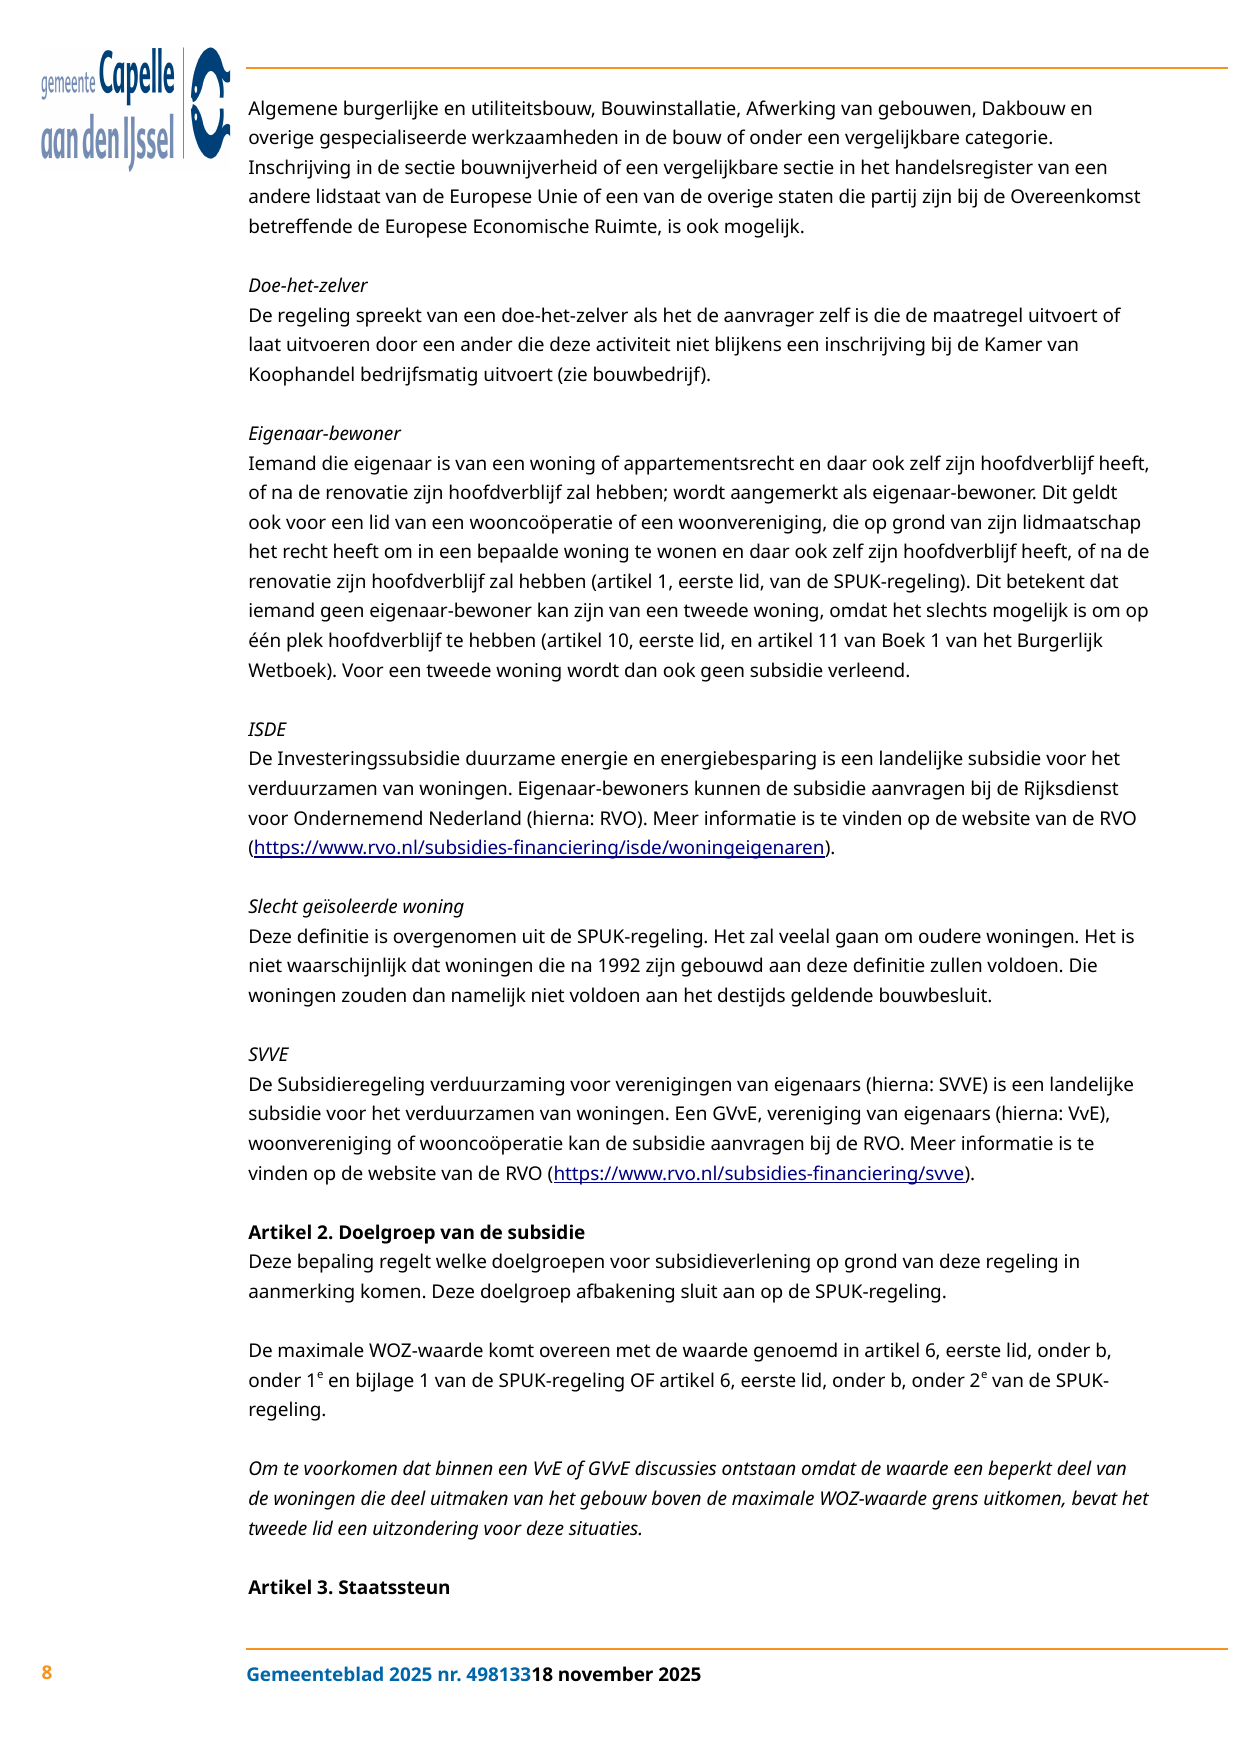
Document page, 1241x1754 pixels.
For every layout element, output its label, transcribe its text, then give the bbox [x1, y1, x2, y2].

text SVVE [248, 1041, 1152, 1067]
text De Subsidieregeling verduurzaming voor verenigingen van eigenaars (hierna: SVVE) is een landelijke subsidie voor het verduurzamen van woningen. Een GVvE, vereniging van eigenaars (hierna: VvE), woonvereniging of wooncoöperatie kan de subsidie aanvragen bij de RVO. Meer informatie is te vinden op de website van de RVO (https://www.rvo.nl/subsidies-financiering/svve). [248, 1071, 1152, 1186]
text Deze definitie is overgenomen uit de SPUK-regeling. Het zal veelal gaan om oudere woningen. Het is niet waarschijnlijk dat woningen die na 1992 zijn gebouwd aan deze definitie zullen voldoen. Die woningen zouden dan namelijk niet voldoen aan het destijds geldende bouwbesluit. [248, 923, 1152, 1008]
text Artikel 2. Doelgroep van de subsidie [248, 1219, 1152, 1245]
text ISDE [248, 716, 1152, 742]
text Algemene burgerlijke en utiliteitsbouw, Bouwinstallatie, Afwerking van gebouwen, Dakbouw en overige gespecialiseerde werkzaamheden in de bouw of onder een vergelijkbare categorie. Inschrijving in de sectie bouwnijverheid of een vergelijkbare sectie in het handelsregister van een andere lidstaat van de Europese Unie of een van de overige staten die partij zijn bij de Overeenkomst betreffende de Europese Economische Ruimte, is ook mogelijk. [248, 95, 1152, 239]
text Artikel 3. Staatssteun [248, 1574, 1152, 1600]
text Doe-het-zelver [248, 272, 1152, 298]
text De regeling spreekt van een doe-het-zelver als het de aanvrager zelf is die de maatregel uitvoert of laat uitvoeren door een ander die deze activiteit niet blijkens een inschrijving bij de Kamer van Koophandel bedrijfsmatig uitvoert (zie bouwbedrijf). [248, 302, 1152, 387]
text Deze bepaling regelt welke doelgroepen voor subsidieverlening op grond van deze regeling in aanmerking komen. Deze doelgroep afbakening sluit aan op de SPUK-regeling. [248, 1248, 1152, 1304]
text Slecht geïsoleerde woning [248, 893, 1152, 919]
text Om te voorkomen dat binnen een VvE of GVvE discussies ontstaan omdat de waarde een beperkt deel van de woningen die deel uitmaken van het gebouw boven de maximale WOZ-waarde grens uitkomen, bevat het tweede lid een uitzondering voor deze situaties. [248, 1456, 1152, 1541]
text De maximale WOZ-waarde komt overeen met de waarde genoemd in artikel 6, eerste lid, onder b, onder 1e en bijlage 1 van de SPUK-regeling OF artikel 6, eerste lid, onder b, onder 2e van de SPUK-regeling. [248, 1337, 1152, 1422]
text De Investeringssubsidie duurzame energie en energiebesparing is een landelijke subsidie voor het verduurzamen van woningen. Eigenaar-bewoners kunnen de subsidie aanvragen bij de Rijksdienst voor Ondernemend Nederland (hierna: RVO). Meer informatie is te vinden op de website van de RVO (https://www.rvo.nl/subsidies-financiering/isde/woningeigenaren). [248, 746, 1152, 860]
text Eigenaar-bewoner [248, 420, 1152, 446]
text Iemand die eigenaar is van een woning of appartementsrecht en daar ook zelf zijn hoofdverblijf heeft, of na de renovatie zijn hoofdverblijf zal hebben; wordt aangemerkt als eigenaar-bewoner. Dit geldt ook voor een lid van een wooncoöperatie of een woonvereniging, die op grond van zijn lidmaatschap het recht heeft om in een bepaalde woning te wonen en daar ook zelf zijn hoofdverblijf heeft, of na de renovatie zijn hoofdverblijf zal hebben (artikel 1, eerste lid, van de SPUK-regeling). Dit betekent dat iemand geen eigenaar-bewoner kan zijn van een tweede woning, omdat het slechts mogelijk is om op één plek hoofdverblijf te hebben (artikel 10, eerste lid, en artikel 11 van Boek 1 van het Burgerlijk Wetboek). Voor een tweede woning wordt dan ook geen subsidie verleend. [248, 450, 1152, 683]
picture [41, 47, 231, 172]
